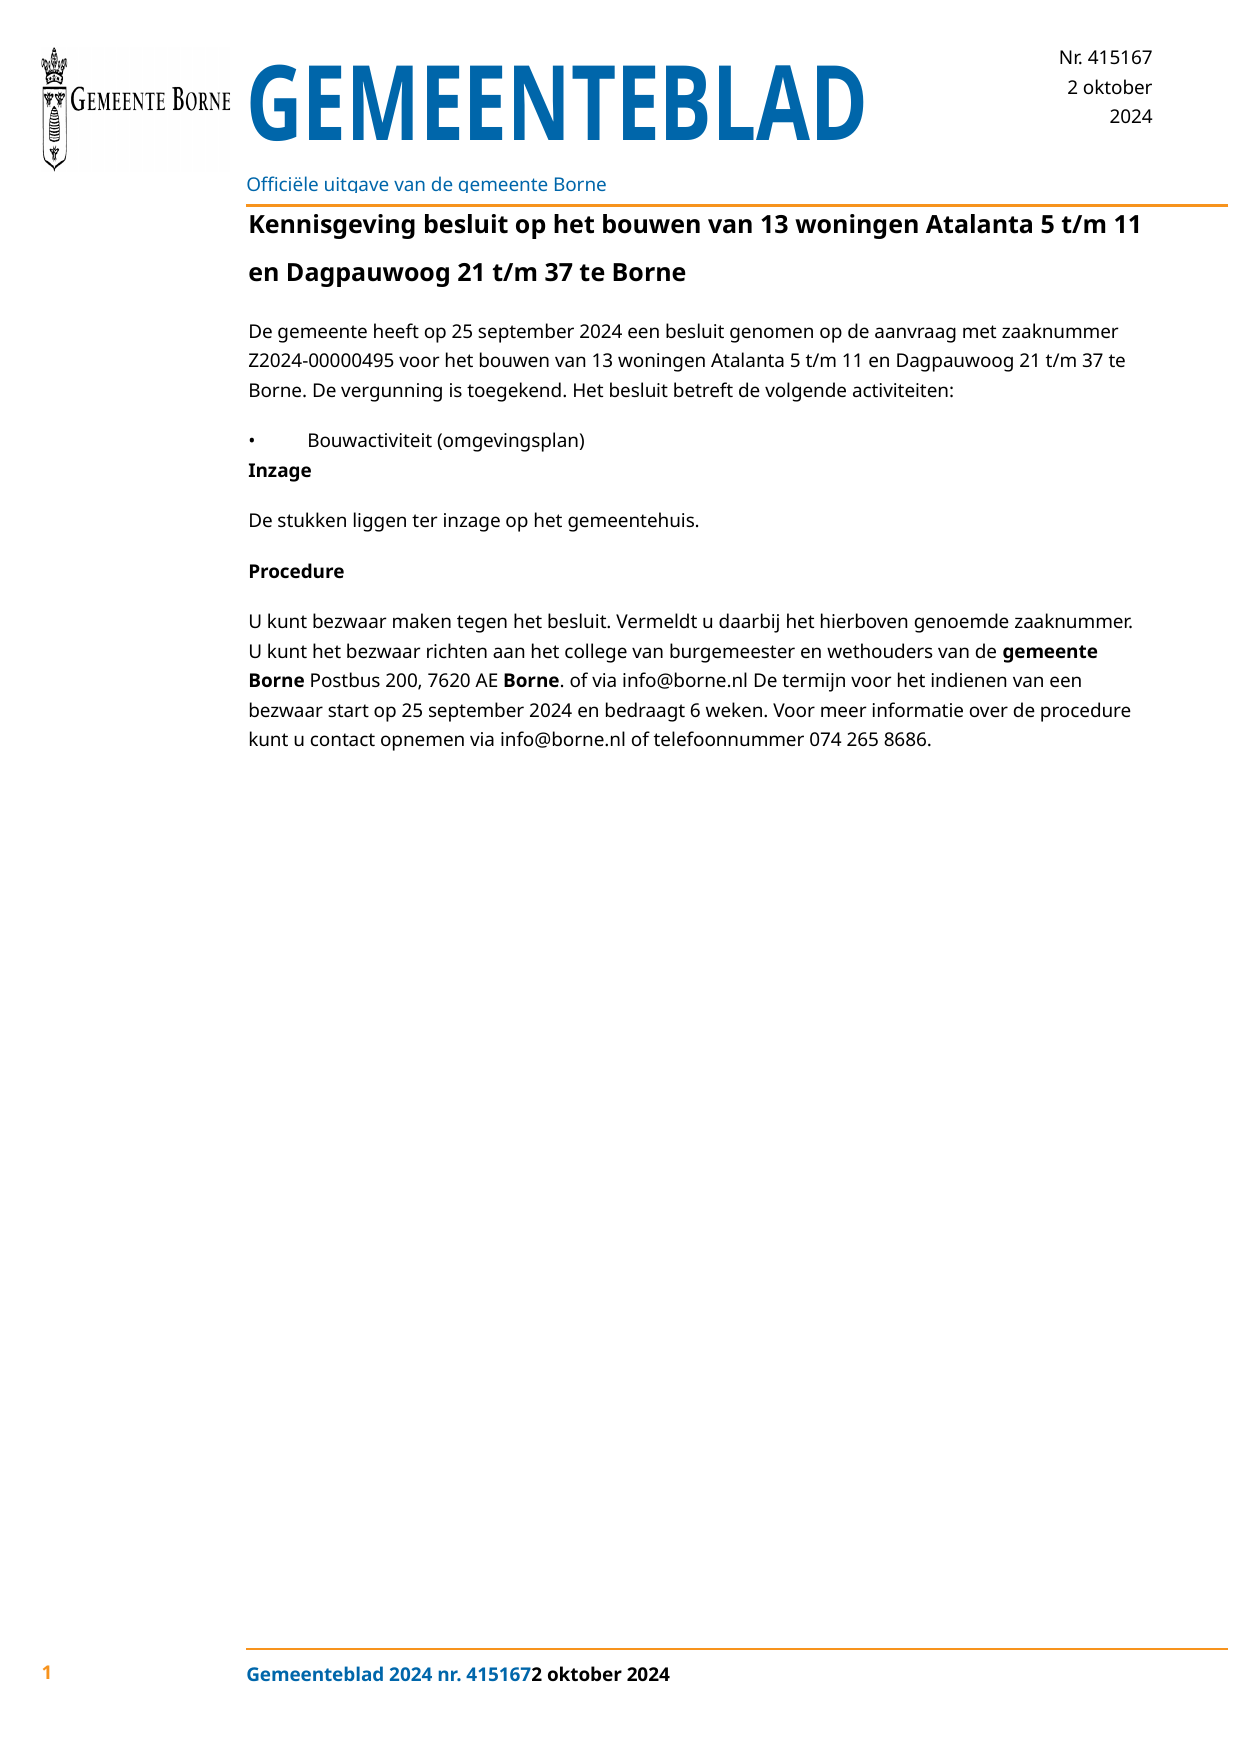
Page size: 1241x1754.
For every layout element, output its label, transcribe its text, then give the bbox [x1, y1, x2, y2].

picture [41, 47, 231, 172]
text Procedure [248, 558, 1152, 584]
list Bouwactiviteit (omgevingsplan) [248, 427, 1152, 453]
text Kennisgeving besluit op het bouwen van 13 woningen Atalanta 5 t/m 11 en Dagpauwoog 21 t/m 37 te Borne [248, 207, 1152, 288]
text U kunt bezwaar maken tegen het besluit. Vermeldt u daarbij het hierboven genoemde zaaknummer. U kunt het bezwaar richten aan het college van burgemeester en wethouders van de gemeente Borne Postbus 200, 7620 AE Borne. of via info@borne.nl De termijn voor het indienen van een bezwaar start op 25 september 2024 en bedraagt 6 weken. Voor meer informatie over de procedure kunt u contact opnemen via info@borne.nl of telefoonnummer 074 265 8686. [248, 608, 1152, 752]
text Inzage [248, 457, 1152, 483]
text De stukken liggen ter inzage op het gemeentehuis. [248, 507, 1152, 533]
text De gemeente heeft op 25 september 2024 een besluit genomen op de aanvraag met zaaknummer Z2024-00000495 voor het bouwen van 13 woningen Atalanta 5 t/m 11 en Dagpauwoog 21 t/m 37 te Borne. De vergunning is toegekend. Het besluit betreft de volgende activiteiten: [248, 318, 1152, 403]
